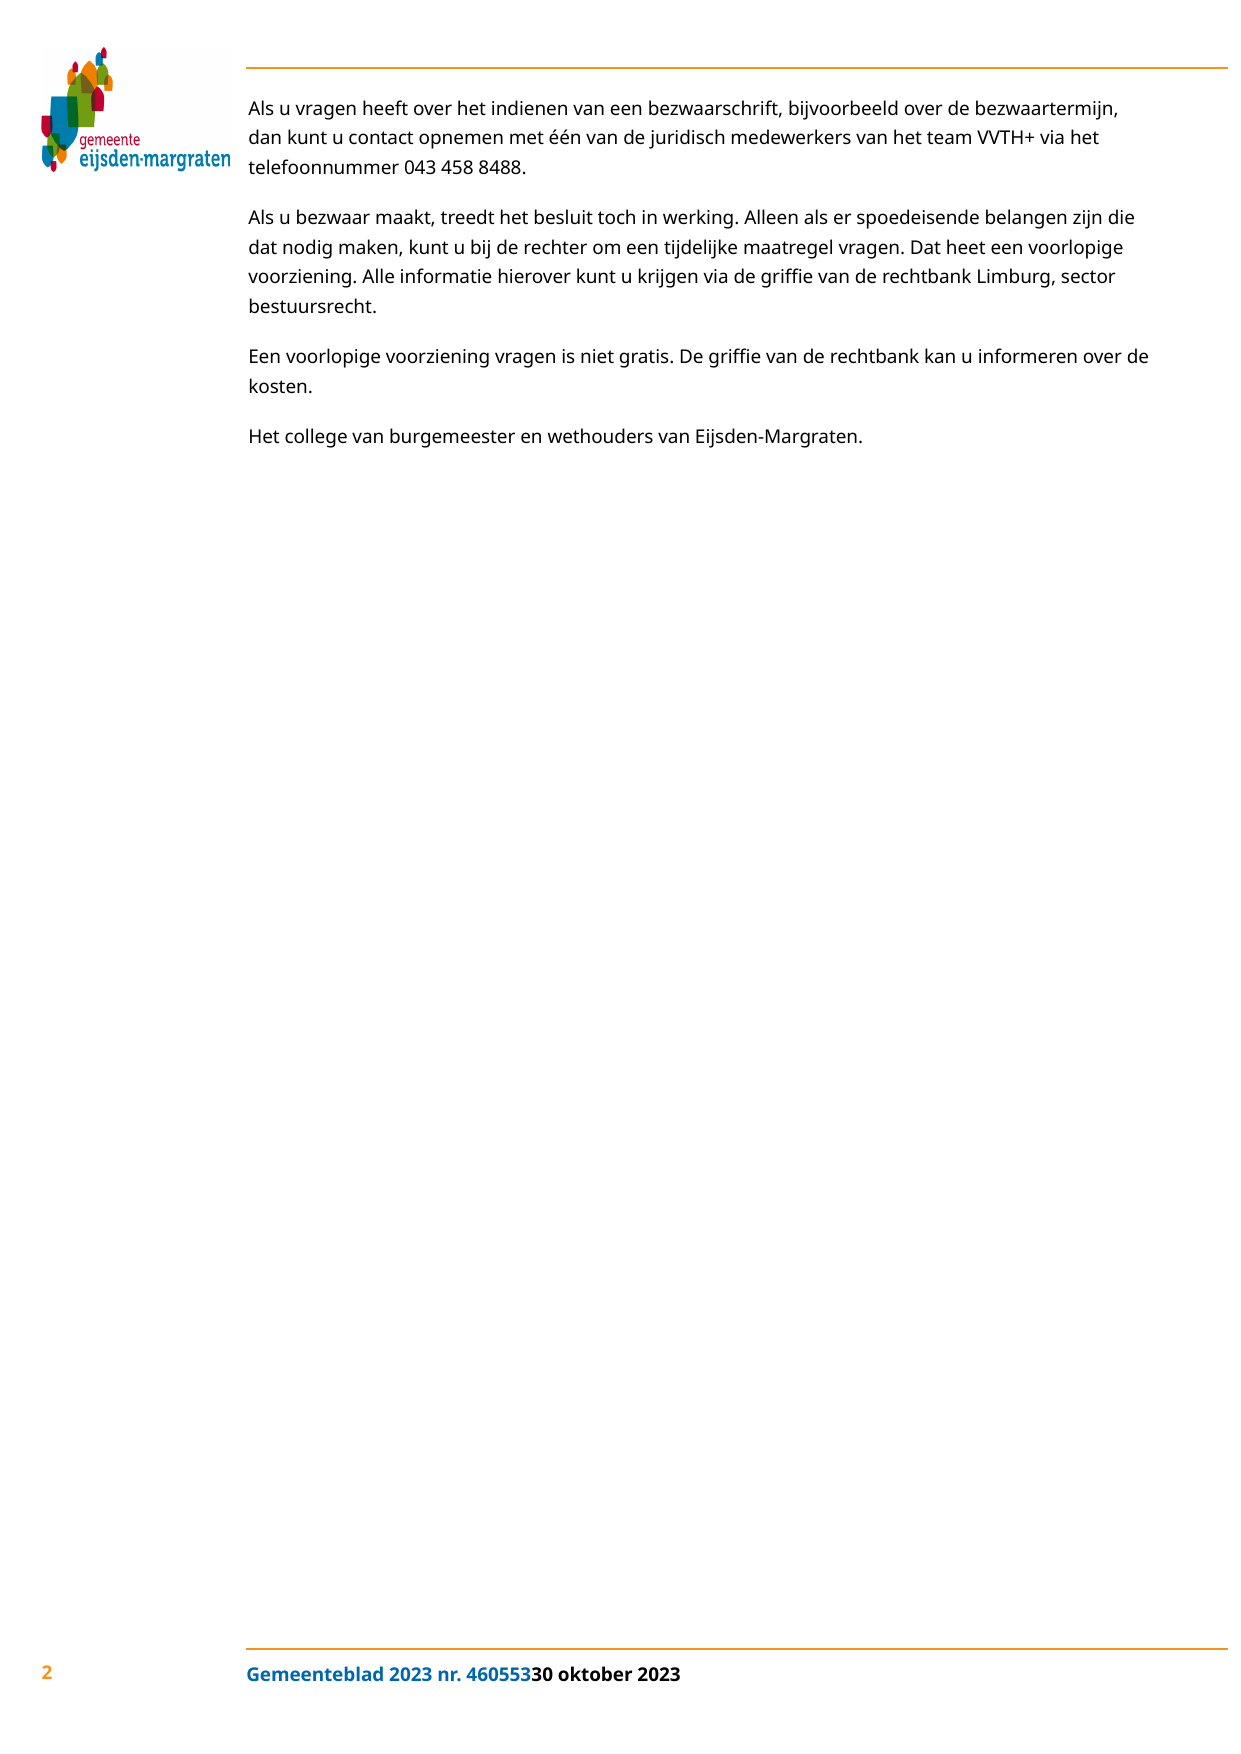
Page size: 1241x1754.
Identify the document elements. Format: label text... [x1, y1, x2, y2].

text Als u bezwaar maakt, treedt het besluit toch in werking. Alleen als er spoedeisende belangen zijn die dat nodig maken, kunt u bij de rechter om een tijdelijke maatregel vragen. Dat heet een voorlopige voorziening. Alle informatie hierover kunt u krijgen via de griffie van de rechtbank Limburg, sector bestuursrecht. [248, 204, 1152, 319]
text Het college van burgemeester en wethouders van Eijsden-Margraten. [248, 423, 1152, 449]
picture [41, 47, 231, 172]
text Een voorlopige voorziening vragen is niet gratis. De griffie van de rechtbank kan u informeren over de kosten. [248, 343, 1152, 399]
text Als u vragen heeft over het indienen van een bezwaarschrift, bijvoorbeeld over de bezwaartermijn, dan kunt u contact opnemen met één van de juridisch medewerkers van het team VVTH+ via het telefoonnummer 043 458 8488. [248, 95, 1152, 180]
